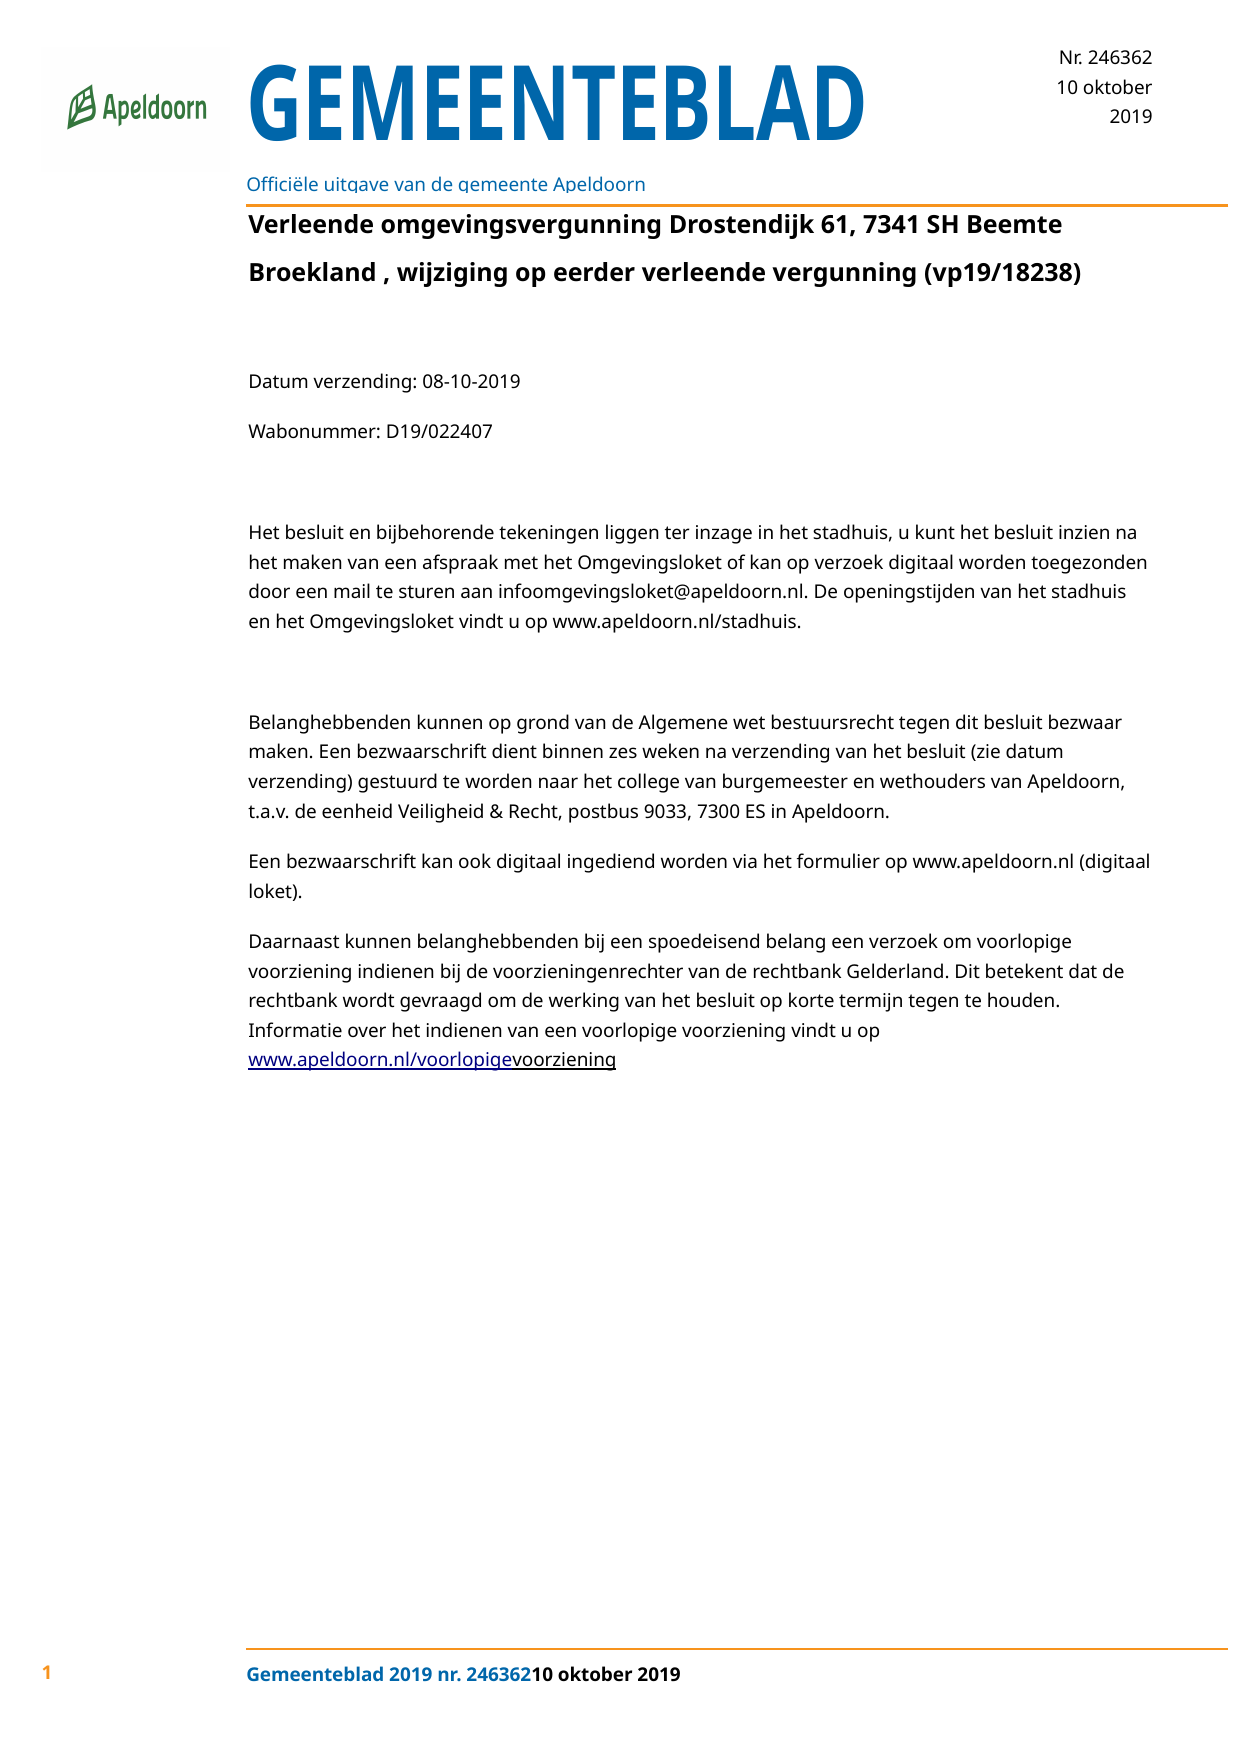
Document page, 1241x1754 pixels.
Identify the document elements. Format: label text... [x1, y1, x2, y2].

picture [41, 47, 231, 172]
text Datum verzending: 08-10-2019 [248, 368, 1152, 394]
text Wabonummer: D19/022407 [248, 419, 1152, 444]
text Belanghebbenden kunnen op grond van de Algemene wet bestuursrecht tegen dit besluit bezwaar maken. Een bezwaarschrift dient binnen zes weken na verzending van het besluit (zie datum verzending) gestuurd te worden naar het college van burgemeester en wethouders van Apeldoorn, t.a.v. de eenheid Veiligheid & Recht, postbus 9033, 7300 ES in Apeldoorn. [248, 709, 1152, 824]
text Daarnaast kunnen belanghebbenden bij een spoedeisend belang een verzoek om voorlopige voorziening indienen bij de voorzieningenrechter van de rechtbank Gelderland. Dit betekent dat de rechtbank wordt gevraagd om de werking van het besluit op korte termijn tegen te houden. Informatie over het indienen van een voorlopige voorziening vindt u op www.apeldoorn.nl/voorlopigevoorziening [248, 928, 1152, 1072]
text Het besluit en bijbehorende tekeningen liggen ter inzage in het stadhuis, u kunt het besluit inzien na het maken van een afspraak met het Omgevingsloket of kan op verzoek digitaal worden toegezonden door een mail te sturen aan infoomgevingsloket@apeldoorn.nl. De openingstijden van het stadhuis en het Omgevingsloket vindt u op www.apeldoorn.nl/stadhuis. [248, 519, 1152, 634]
text Een bezwaarschrift kan ook digitaal ingediend worden via het formulier op www.apeldoorn.nl (digitaal loket). [248, 848, 1152, 904]
text Verleende omgevingsvergunning Drostendijk 61, 7341 SH Beemte Broekland , wijziging op eerder verleende vergunning (vp19/18238) [248, 207, 1152, 288]
